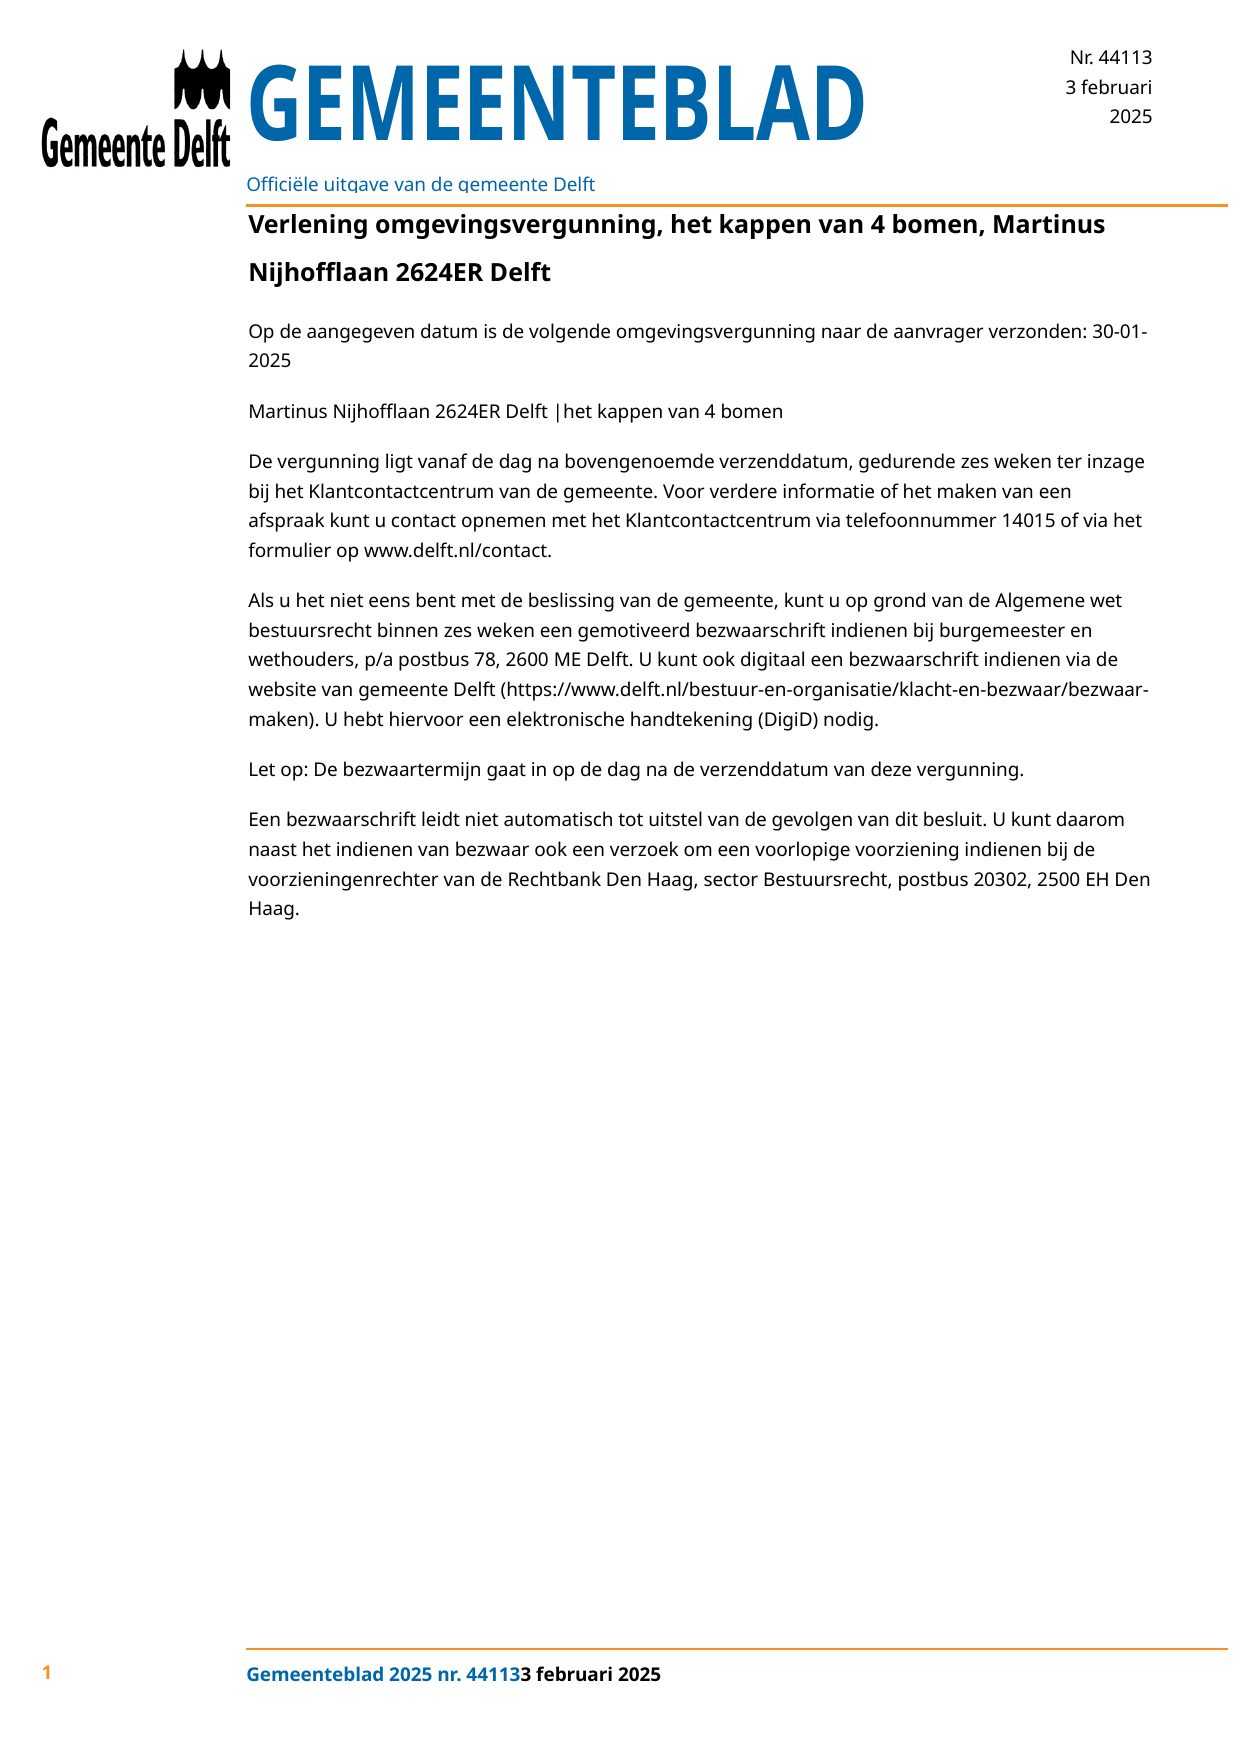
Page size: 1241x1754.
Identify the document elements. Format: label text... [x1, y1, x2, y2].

text Let op: De bezwaartermijn gaat in op de dag na de verzenddatum van deze vergunning. [248, 756, 1152, 782]
text Op de aangegeven datum is de volgende omgevingsvergunning naar de aanvrager verzonden: 30-01-2025 [248, 318, 1152, 373]
text Verlening omgevingsvergunning, het kappen van 4 bomen, Martinus Nijhofflaan 2624ER Delft [248, 207, 1152, 288]
text Een bezwaarschrift leidt niet automatisch tot uitstel van de gevolgen van dit besluit. U kunt daarom naast het indienen van bezwaar ook een verzoek om een voorlopige voorziening indienen bij de voorzieningenrechter van de Rechtbank Den Haag, sector Bestuursrecht, postbus 20302, 2500 EH Den Haag. [248, 807, 1152, 921]
text Als u het niet eens bent met de beslissing van de gemeente, kunt u op grond van de Algemene wet bestuursrecht binnen zes weken een gemotiveerd bezwaarschrift indienen bij burgemeester en wethouders, p/a postbus 78, 2600 ME Delft. U kunt ook digitaal een bezwaarschrift indienen via de website van gemeente Delft (https://www.delft.nl/bestuur-en-organisatie/klacht-en-bezwaar/bezwaar-maken). U hebt hiervoor een elektronische handtekening (DigiD) nodig. [248, 587, 1152, 732]
picture [41, 47, 231, 172]
text Martinus Nijhofflaan 2624ER Delft |het kappen van 4 bomen [248, 398, 1152, 424]
text De vergunning ligt vanaf de dag na bovengenoemde verzenddatum, gedurende zes weken ter inzage bij het Klantcontactcentrum van de gemeente. Voor verdere informatie of het maken van een afspraak kunt u contact opnemen met het Klantcontactcentrum via telefoonnummer 14015 of via het formulier op www.delft.nl/contact. [248, 448, 1152, 563]
